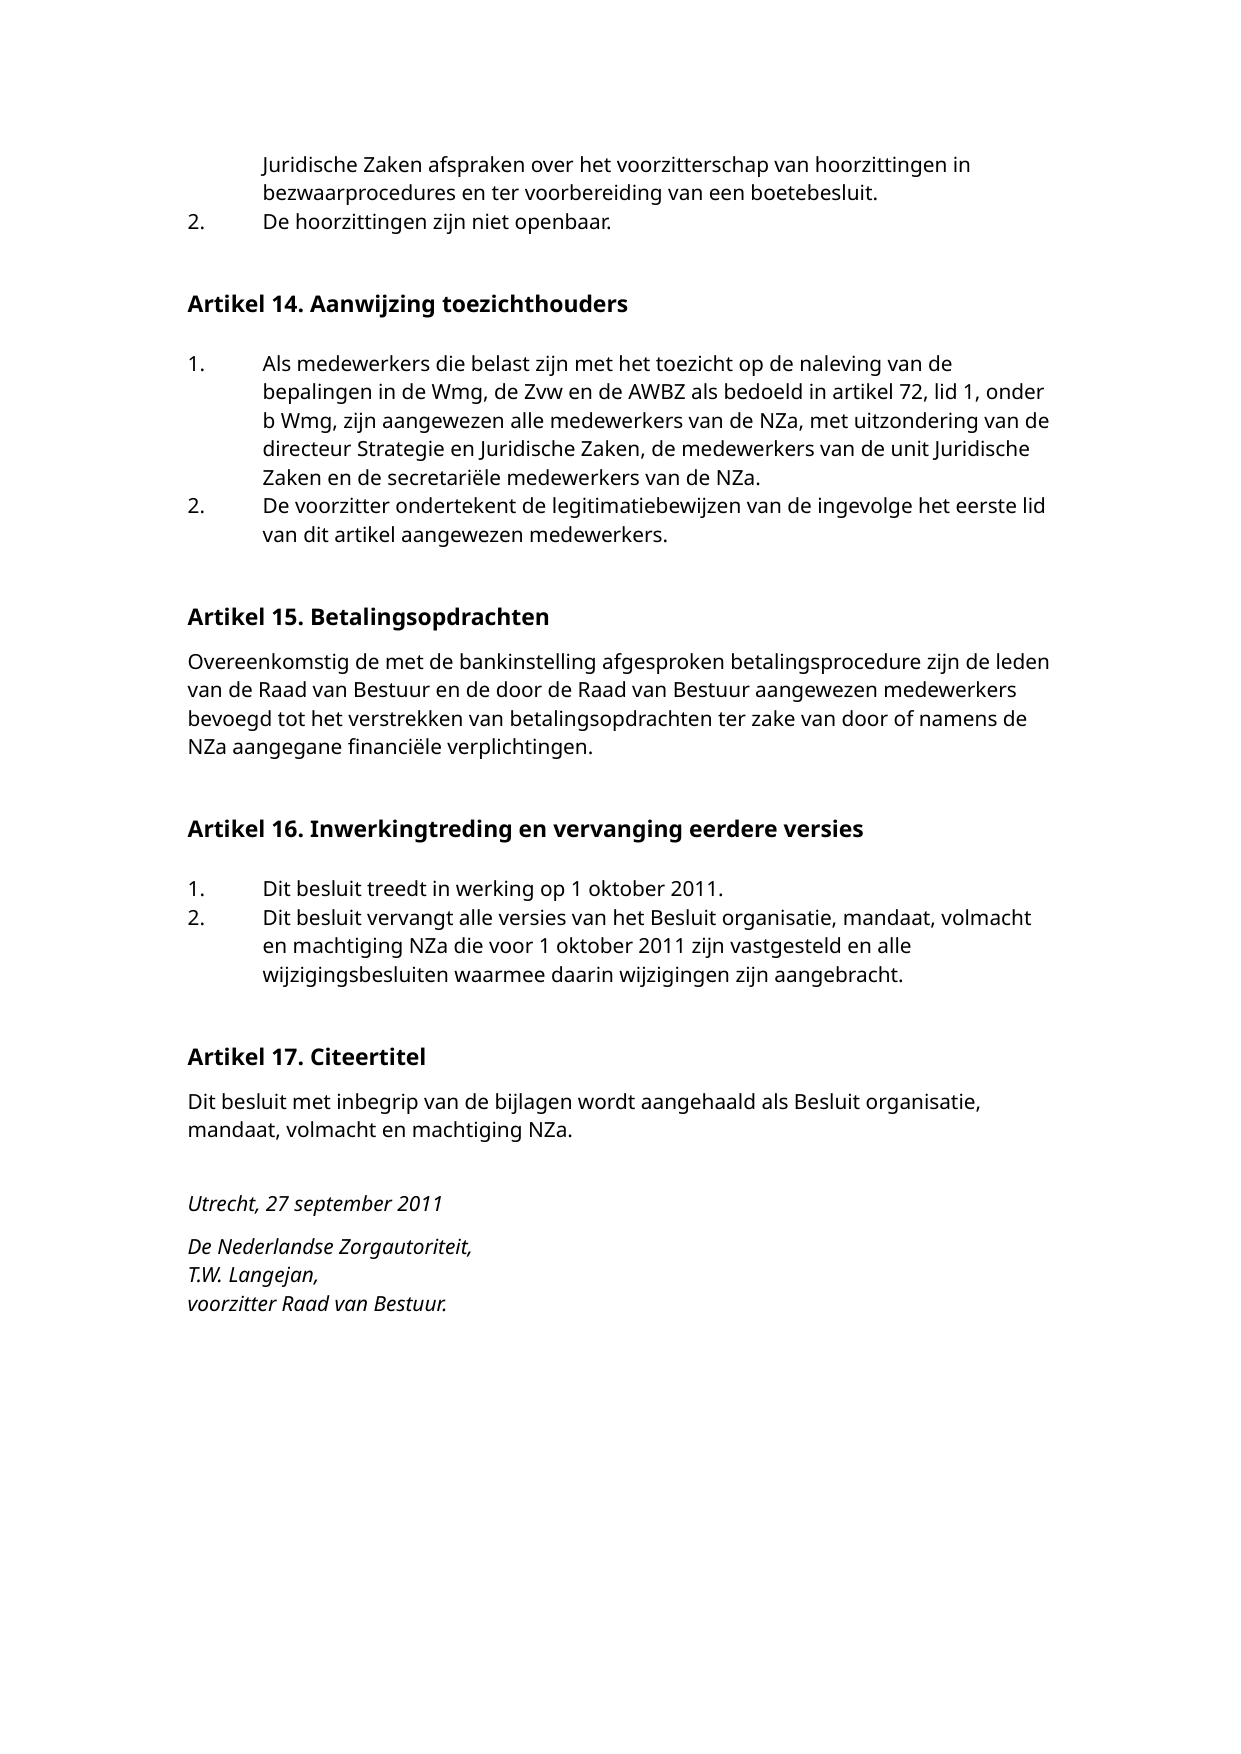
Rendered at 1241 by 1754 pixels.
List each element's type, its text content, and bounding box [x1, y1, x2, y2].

list Als medewerkers die belast zijn met het toezicht op de naleving van de bepalingen in de Wmg, de Zvw en de AWBZ als bedoeld in artikel 72, lid 1, onder b Wmg, zijn aangewezen alle medewerkers van de NZa, met uitzondering van de directeur Strategie en Juridische Zaken, de medewerkers van de unit Juridische Zaken en de secretariële medewerkers van de NZa. [187, 349, 1053, 491]
text De Nederlandse Zorgautoriteit, [187, 1232, 1053, 1261]
list Dit besluit vervangt alle versies van het Besluit organisatie, mandaat, volmacht en machtiging NZa die voor 1 oktober 2011 zijn vastgesteld en alle wijzigingsbesluiten waarmee daarin wijzigingen zijn aangebracht. [187, 903, 1053, 988]
subtitle Artikel 16. Inwerkingtreding en vervanging eerdere versies [187, 813, 1053, 844]
text Utrecht, 27 september 2011 [187, 1189, 1053, 1217]
subtitle Artikel 14. Aanwijzing toezichthouders [187, 288, 1053, 319]
text T.W. Langejan, [187, 1261, 1053, 1289]
list De voorzitter ondertekent de legitimatiebewijzen van de ingevolge het eerste lid van dit artikel aangewezen medewerkers. [187, 491, 1053, 548]
list De hoorzittingen zijn niet openbaar. [187, 207, 1053, 235]
text Overeenkomstig de met de bankinstelling afgesproken betalingsprocedure zijn de leden van de Raad van Bestuur en de door de Raad van Bestuur aangewezen medewerkers bevoegd tot het verstrekken van betalingsopdrachten ter zake van door of namens de NZa aangegane financiële verplichtingen. [187, 647, 1053, 761]
list Juridische Zaken afspraken over het voorzitterschap van hoorzittingen in bezwaarprocedures en ter voorbereiding van een boetebesluit. [187, 150, 1053, 207]
text Dit besluit met inbegrip van de bijlagen wordt aangehaald als Besluit organisatie, mandaat, volmacht en machtiging NZa. [187, 1087, 1053, 1144]
subtitle Artikel 17. Citeertitel [187, 1041, 1053, 1072]
text voorzitter Raad van Bestuur. [187, 1289, 1053, 1317]
list Dit besluit treedt in werking op 1 oktober 2011. [187, 874, 1053, 903]
subtitle Artikel 15. Betalingsopdrachten [187, 601, 1053, 632]
